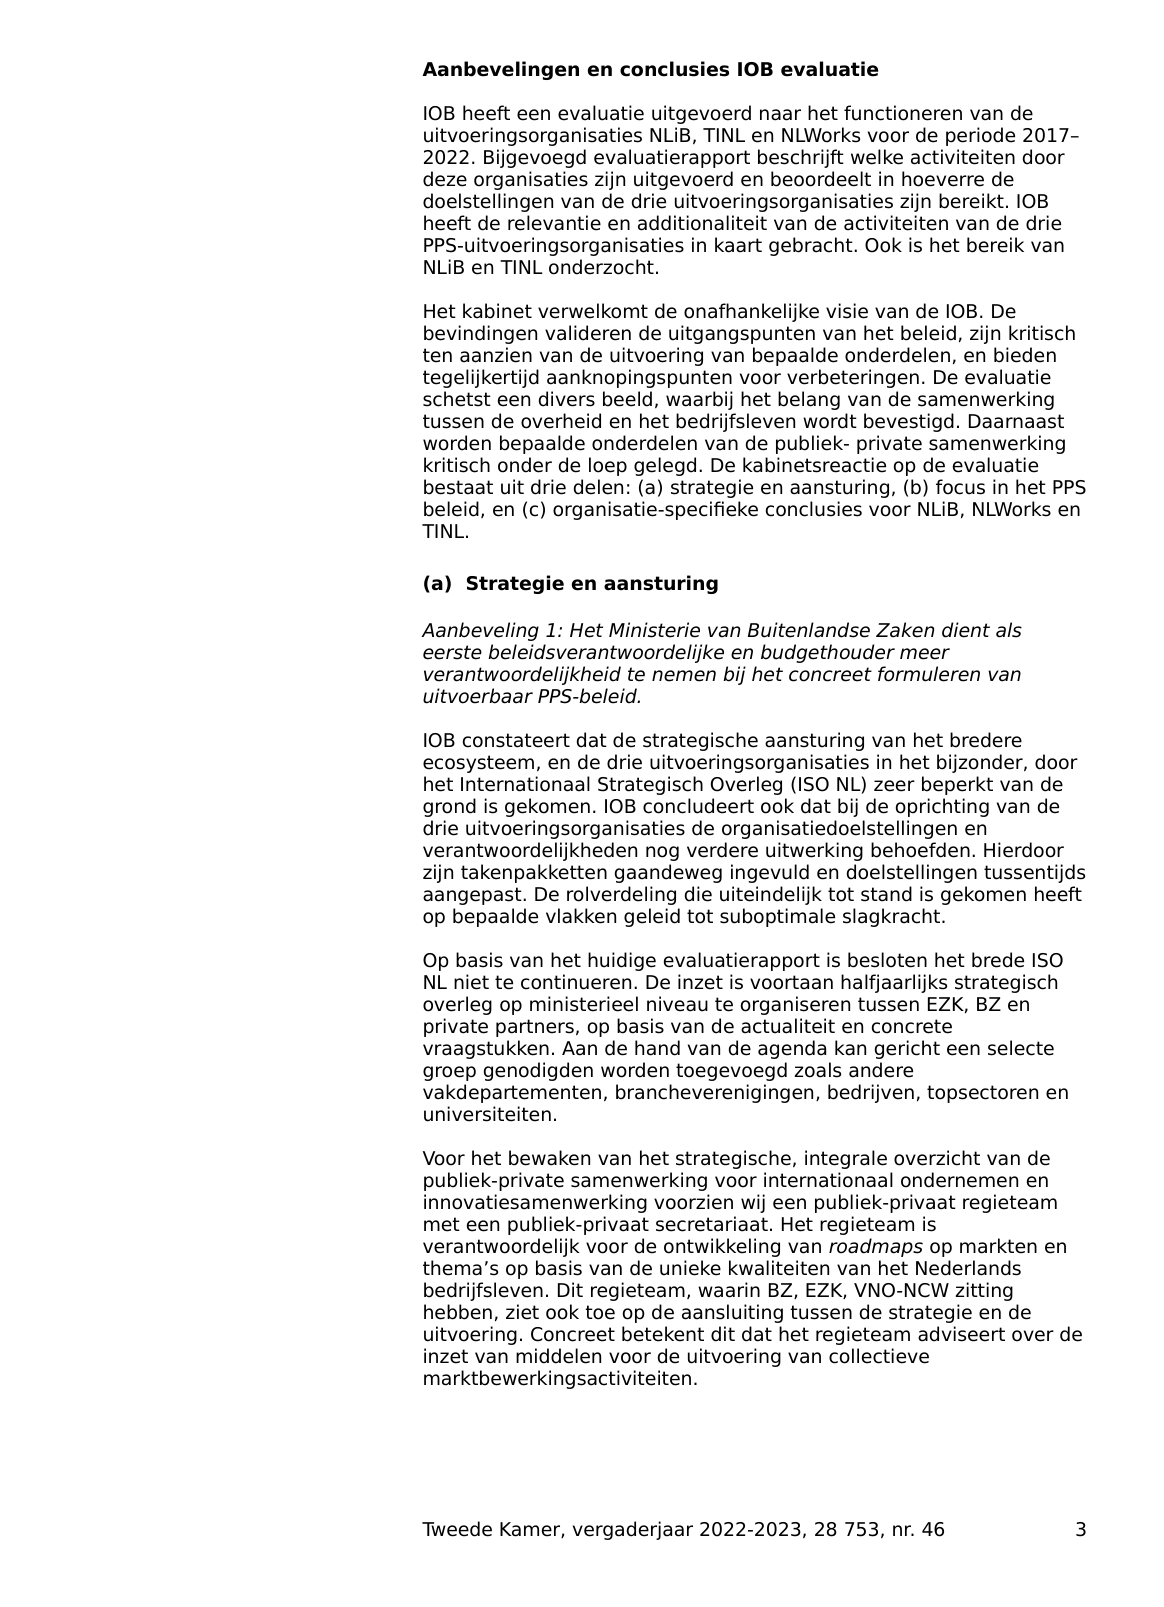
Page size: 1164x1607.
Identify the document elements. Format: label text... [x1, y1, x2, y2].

text IOB constateert dat de strategische aansturing van het bredere ecosysteem, en de drie uitvoeringsorganisaties in het bijzonder, door het Internationaal Strategisch Overleg (ISO NL) zeer beperkt van de grond is gekomen. IOB concludeert ook dat bij de oprichting van de drie uitvoeringsorganisaties de organisatiedoelstellingen en verantwoordelijkheden nog verdere uitwerking behoefden. Hierdoor zijn takenpakketten gaandeweg ingevuld en doelstellingen tussentijds aangepast. De rolverdeling die uiteindelijk tot stand is gekomen heeft op bepaalde vlakken geleid tot suboptimale slagkracht. [422, 730, 1087, 928]
subtitle Aanbeveling 1: Het Ministerie van Buitenlandse Zaken dient als eerste beleidsverantwoordelijke en budgethouder meer verantwoordelijkheid te nemen bij het concreet formuleren van uitvoerbaar PPS-beleid. [422, 620, 1087, 708]
subtitle (a) Strategie en aansturing [422, 573, 1087, 595]
text Voor het bewaken van het strategische, integrale overzicht van de publiek-private samenwerking voor internationaal ondernemen en innovatiesamenwerking voorzien wij een publiek-privaat regieteam met een publiek-privaat secretariaat. Het regieteam is verantwoordelijk voor de ontwikkeling van roadmaps op markten en thema’s op basis van de unieke kwaliteiten van het Nederlands bedrijfsleven. Dit regieteam, waarin BZ, EZK, VNO-NCW zitting hebben, ziet ook toe op de aansluiting tussen de strategie en de uitvoering. Concreet betekent dit dat het regieteam adviseert over de inzet van middelen voor de uitvoering van collectieve marktbewerkingsactiviteiten. [422, 1148, 1087, 1390]
text IOB heeft een evaluatie uitgevoerd naar het functioneren van de uitvoeringsorganisaties NLiB, TINL en NLWorks voor de periode 2017–2022. Bijgevoegd evaluatierapport beschrijft welke activiteiten door deze organisaties zijn uitgevoerd en beoordeelt in hoeverre de doelstellingen van de drie uitvoeringsorganisaties zijn bereikt. IOB heeft de relevantie en additionaliteit van de activiteiten van de drie PPS-uitvoeringsorganisaties in kaart gebracht. Ook is het bereik van NLiB en TINL onderzocht. [422, 103, 1087, 279]
text Het kabinet verwelkomt de onafhankelijke visie van de IOB. De bevindingen valideren de uitgangspunten van het beleid, zijn kritisch ten aanzien van de uitvoering van bepaalde onderdelen, en bieden tegelijkertijd aanknopingspunten voor verbeteringen. De evaluatie schetst een divers beeld, waarbij het belang van de samenwerking tussen de overheid en het bedrijfsleven wordt bevestigd. Daarnaast worden bepaalde onderdelen van de publiek- private samenwerking kritisch onder de loep gelegd. De kabinetsreactie op de evaluatie bestaat uit drie delen: (a) strategie en aansturing, (b) focus in het PPS beleid, en (c) organisatie-specifieke conclusies voor NLiB, NLWorks en TINL. [422, 301, 1087, 543]
subtitle Aanbevelingen en conclusies IOB evaluatie [422, 59, 1087, 81]
text Op basis van het huidige evaluatierapport is besloten het brede ISO NL niet te continueren. De inzet is voortaan halfjaarlijks strategisch overleg op ministerieel niveau te organiseren tussen EZK, BZ en private partners, op basis van de actualiteit en concrete vraagstukken. Aan de hand van de agenda kan gericht een selecte groep genodigden worden toegevoegd zoals andere vakdepartementen, brancheverenigingen, bedrijven, topsectoren en universiteiten. [422, 950, 1087, 1126]
